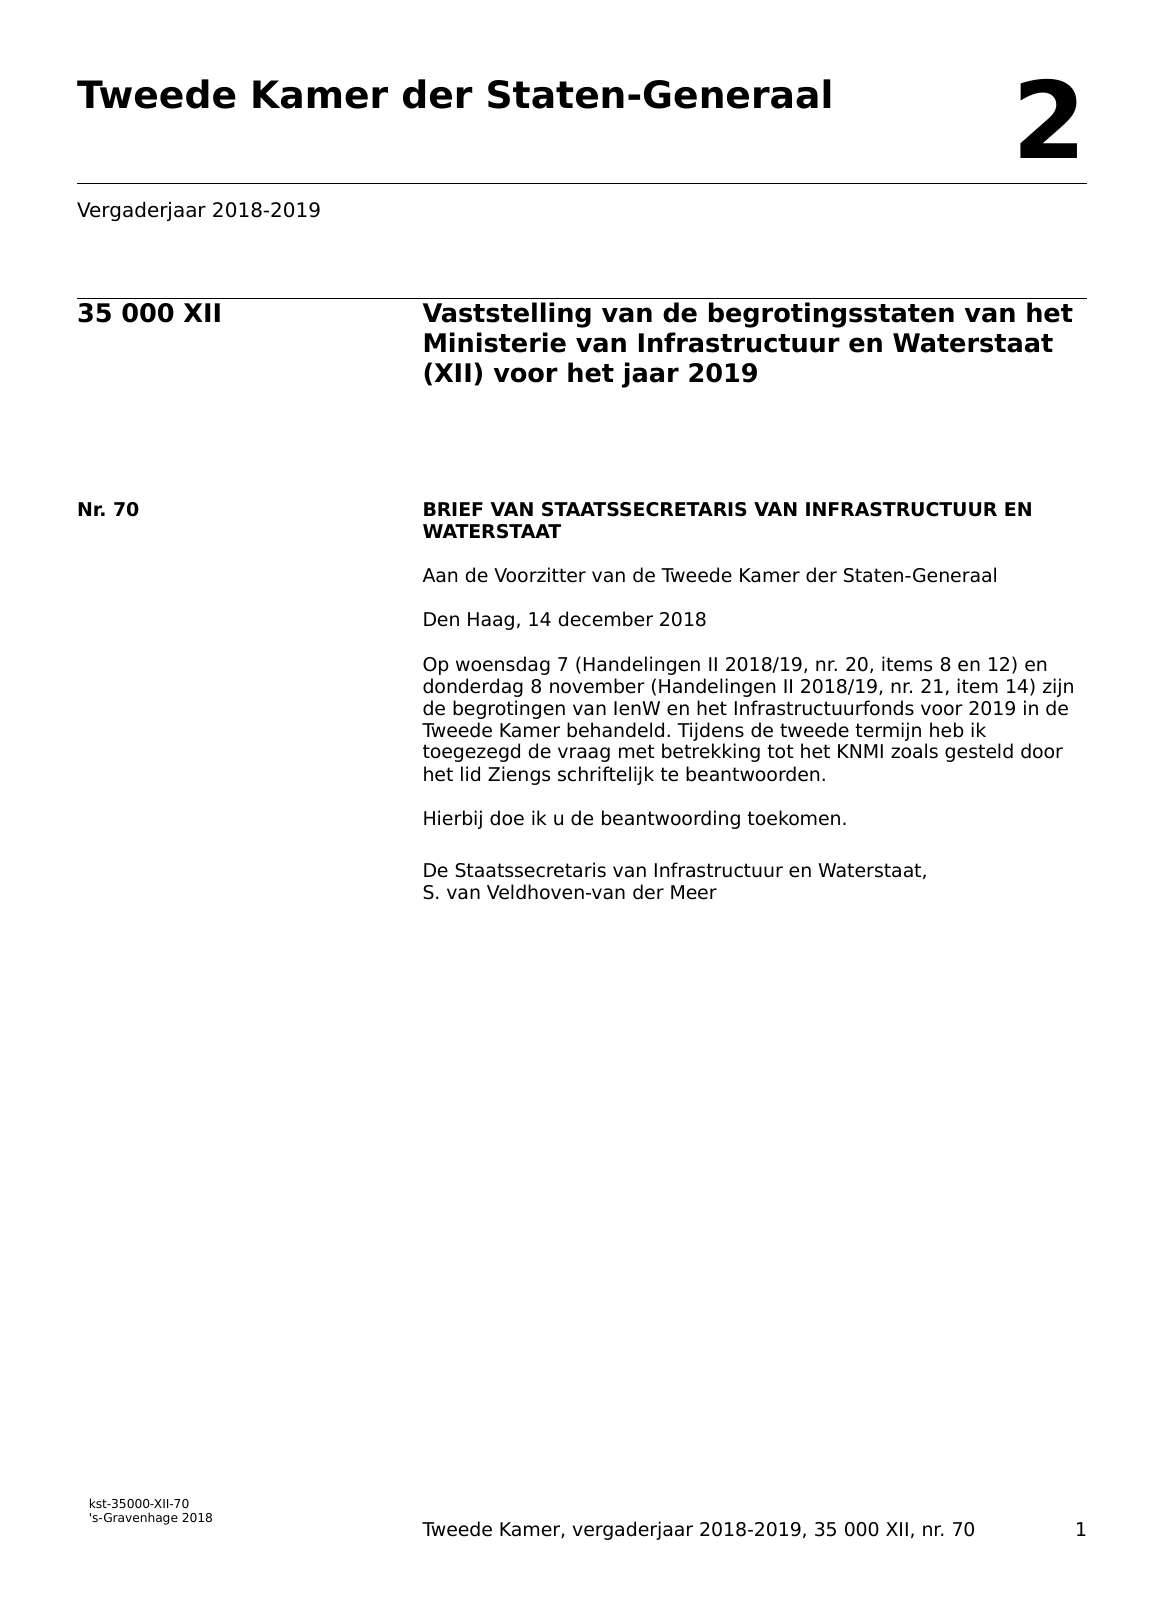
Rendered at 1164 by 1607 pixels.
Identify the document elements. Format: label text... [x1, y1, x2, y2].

text De Staatssecretaris van Infrastructuur en Waterstaat, S. van Veldhoven-van der Meer [422, 859, 1087, 903]
text 's-Gravenhage 2018 [88, 1511, 323, 1525]
text kst-35000-XII-70 [88, 1497, 323, 1511]
text Hierbij doe ik u de beantwoording toekomen. [422, 808, 1087, 829]
table_header 2 [886, 59, 1087, 183]
text Aan de Voorzitter van de Tweede Kamer der Staten-Generaal [422, 565, 1087, 587]
table_cell Vergaderjaar 2018-2019 [77, 184, 1087, 298]
text Op woensdag 7 (Handelingen II 2018/19, nr. 20, items 8 en 12) en donderdag 8 november (Handelingen II 2018/19, nr. 21, item 14) zijn de begrotingen van IenW en het Infrastructuurfonds voor 2019 in de Tweede Kamer behandeld. Tijdens de tweede termijn heb ik toegezegd de vraag met betrekking tot het KNMI zoals gesteld door het lid Ziengs schriftelijk te beantwoorden. [422, 653, 1087, 785]
subtitle 35 000 XII Vaststelling van de begrotingsstaten van het Ministerie van Infrastructuur en Waterstaat (XII) voor het jaar 2019 [77, 299, 1087, 388]
text Den Haag, 14 december 2018 [422, 609, 1087, 631]
subtitle Nr. 70 BRIEF VAN STAATSSECRETARIS VAN INFRASTRUCTUUR EN WATERSTAAT [77, 499, 1087, 543]
table_header Tweede Kamer der Staten-Generaal [77, 59, 886, 183]
